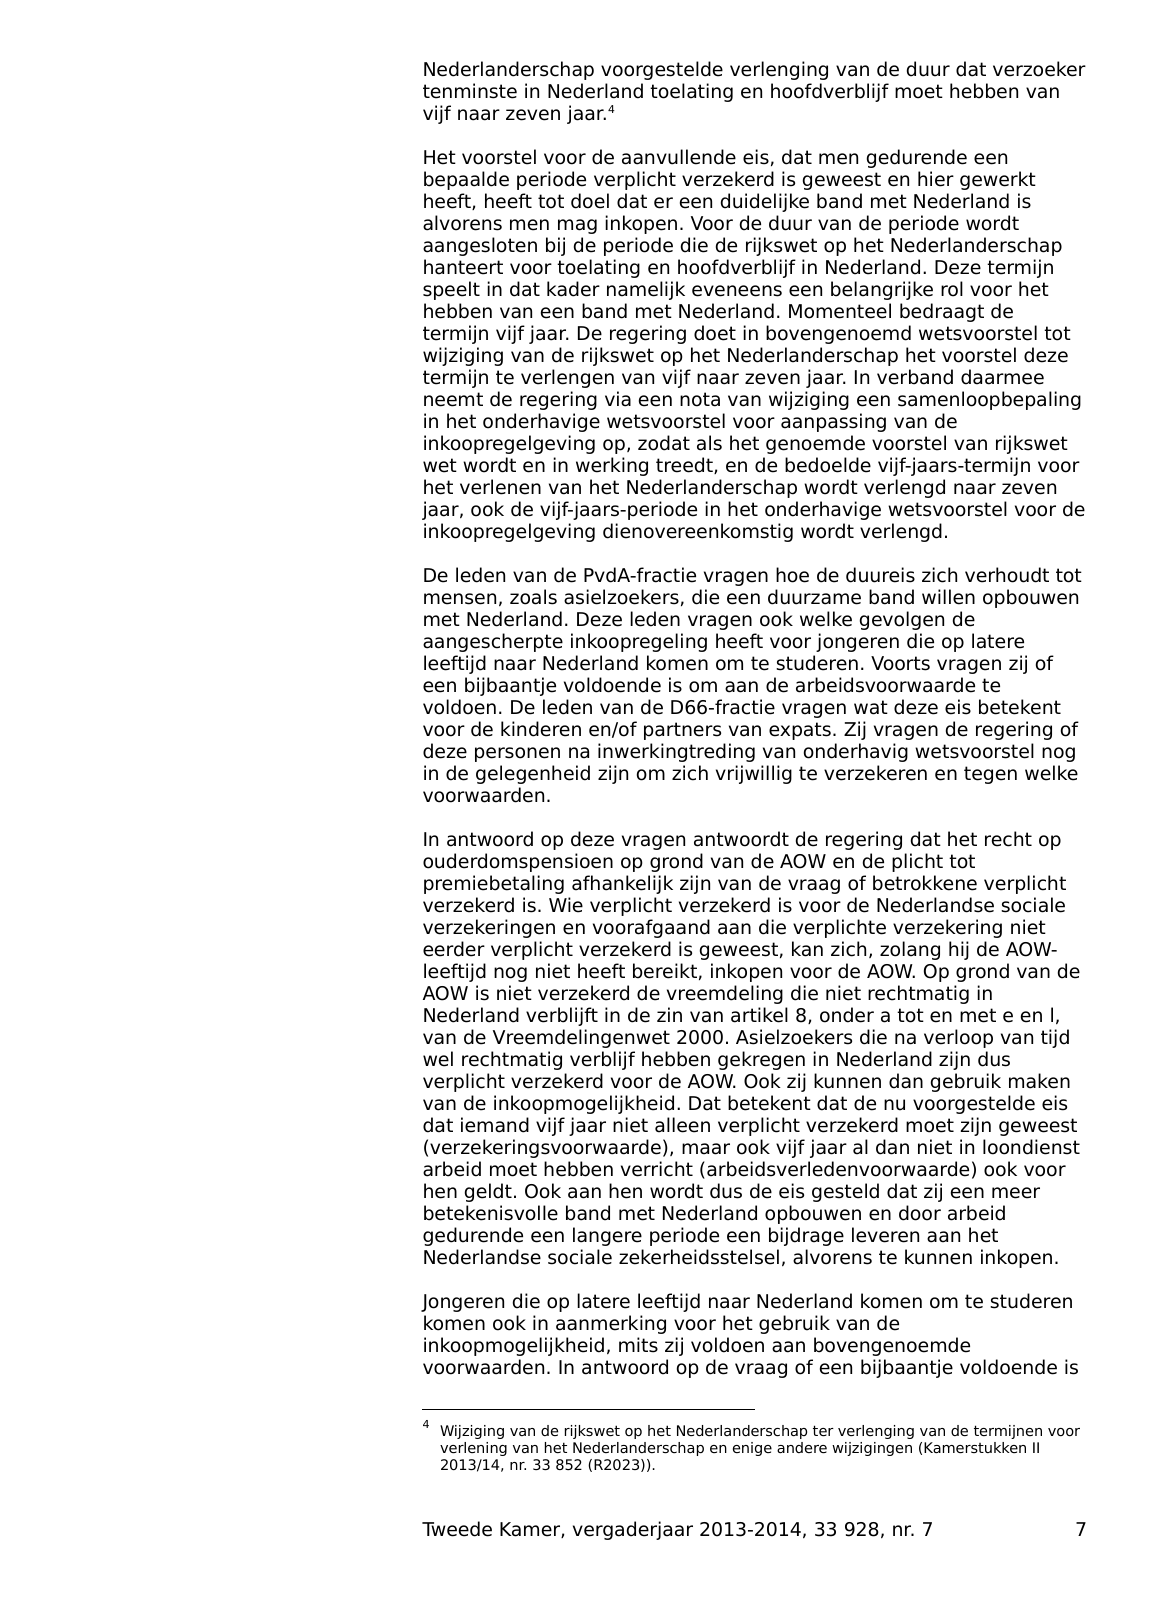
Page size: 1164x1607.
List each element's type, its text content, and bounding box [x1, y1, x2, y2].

text In antwoord op deze vragen antwoordt de regering dat het recht op ouderdomspensioen op grond van de AOW en de plicht tot premiebetaling afhankelijk zijn van de vraag of betrokkene verplicht verzekerd is. Wie verplicht verzekerd is voor de Nederlandse sociale verzekeringen en voorafgaand aan die verplichte verzekering niet eerder verplicht verzekerd is geweest, kan zich, zolang hij de AOW-leeftijd nog niet heeft bereikt, inkopen voor de AOW. Op grond van de AOW is niet verzekerd de vreemdeling die niet rechtmatig in Nederland verblijft in de zin van artikel 8, onder a tot en met e en l, van de Vreemdelingenwet 2000. Asielzoekers die na verloop van tijd wel rechtmatig verblijf hebben gekregen in Nederland zijn dus verplicht verzekerd voor de AOW. Ook zij kunnen dan gebruik maken van de inkoopmogelijkheid. Dat betekent dat de nu voorgestelde eis dat iemand vijf jaar niet alleen verplicht verzekerd moet zijn geweest (verzekeringsvoorwaarde), maar ook vijf jaar al dan niet in loondienst arbeid moet hebben verricht (arbeidsverledenvoorwaarde) ook voor hen geldt. Ook aan hen wordt dus de eis gesteld dat zij een meer betekenisvolle band met Nederland opbouwen en door arbeid gedurende een langere periode een bijdrage leveren aan het Nederlandse sociale zekerheidsstelsel, alvorens te kunnen inkopen. [422, 829, 1087, 1268]
text Jongeren die op latere leeftijd naar Nederland komen om te studeren komen ook in aanmerking voor het gebruik van de inkoopmogelijkheid, mits zij voldoen aan bovengenoemde voorwaarden. In antwoord op de vraag of een bijbaantje voldoende is [422, 1291, 1087, 1379]
text De leden van de PvdA-fractie vragen hoe de duureis zich verhoudt tot mensen, zoals asielzoekers, die een duurzame band willen opbouwen met Nederland. Deze leden vragen ook welke gevolgen de aangescherpte inkoopregeling heeft voor jongeren die op latere leeftijd naar Nederland komen om te studeren. Voorts vragen zij of een bijbaantje voldoende is om aan de arbeidsvoorwaarde te voldoen. De leden van de D66-fractie vragen wat deze eis betekent voor de kinderen en/of partners van expats. Zij vragen de regering of deze personen na inwerkingtreding van onderhavig wetsvoorstel nog in de gelegenheid zijn om zich vrijwillig te verzekeren en tegen welke voorwaarden. [422, 565, 1087, 807]
text Nederlanderschap voorgestelde verlenging van de duur dat verzoeker tenminste in Nederland toelating en hoofdverblijf moet hebben van vijf naar zeven jaar. [422, 59, 1087, 125]
text Wijziging van de rijkswet op het Nederlanderschap ter verlenging van de termijnen voor verlening van het Nederlanderschap en enige andere wijzigingen (Kamerstukken II 2013/14, nr. 33 852 (R2023)). [422, 1418, 1087, 1474]
text Het voorstel voor de aanvullende eis, dat men gedurende een bepaalde periode verplicht verzekerd is geweest en hier gewerkt heeft, heeft tot doel dat er een duidelijke band met Nederland is alvorens men mag inkopen. Voor de duur van de periode wordt aangesloten bij de periode die de rijkswet op het Nederlanderschap hanteert voor toelating en hoofdverblijf in Nederland. Deze termijn speelt in dat kader namelijk eveneens een belangrijke rol voor het hebben van een band met Nederland. Momenteel bedraagt de termijn vijf jaar. De regering doet in bovengenoemd wetsvoorstel tot wijziging van de rijkswet op het Nederlanderschap het voorstel deze termijn te verlengen van vijf naar zeven jaar. In verband daarmee neemt de regering via een nota van wijziging een samenloopbepaling in het onderhavige wetsvoorstel voor aanpassing van de inkoopregelgeving op, zodat als het genoemde voorstel van rijkswet wet wordt en in werking treedt, en de bedoelde vijf-jaars-termijn voor het verlenen van het Nederlanderschap wordt verlengd naar zeven jaar, ook de vijf-jaars-periode in het onderhavige wetsvoorstel voor de inkoopregelgeving dienovereenkomstig wordt verlengd. [422, 147, 1087, 543]
